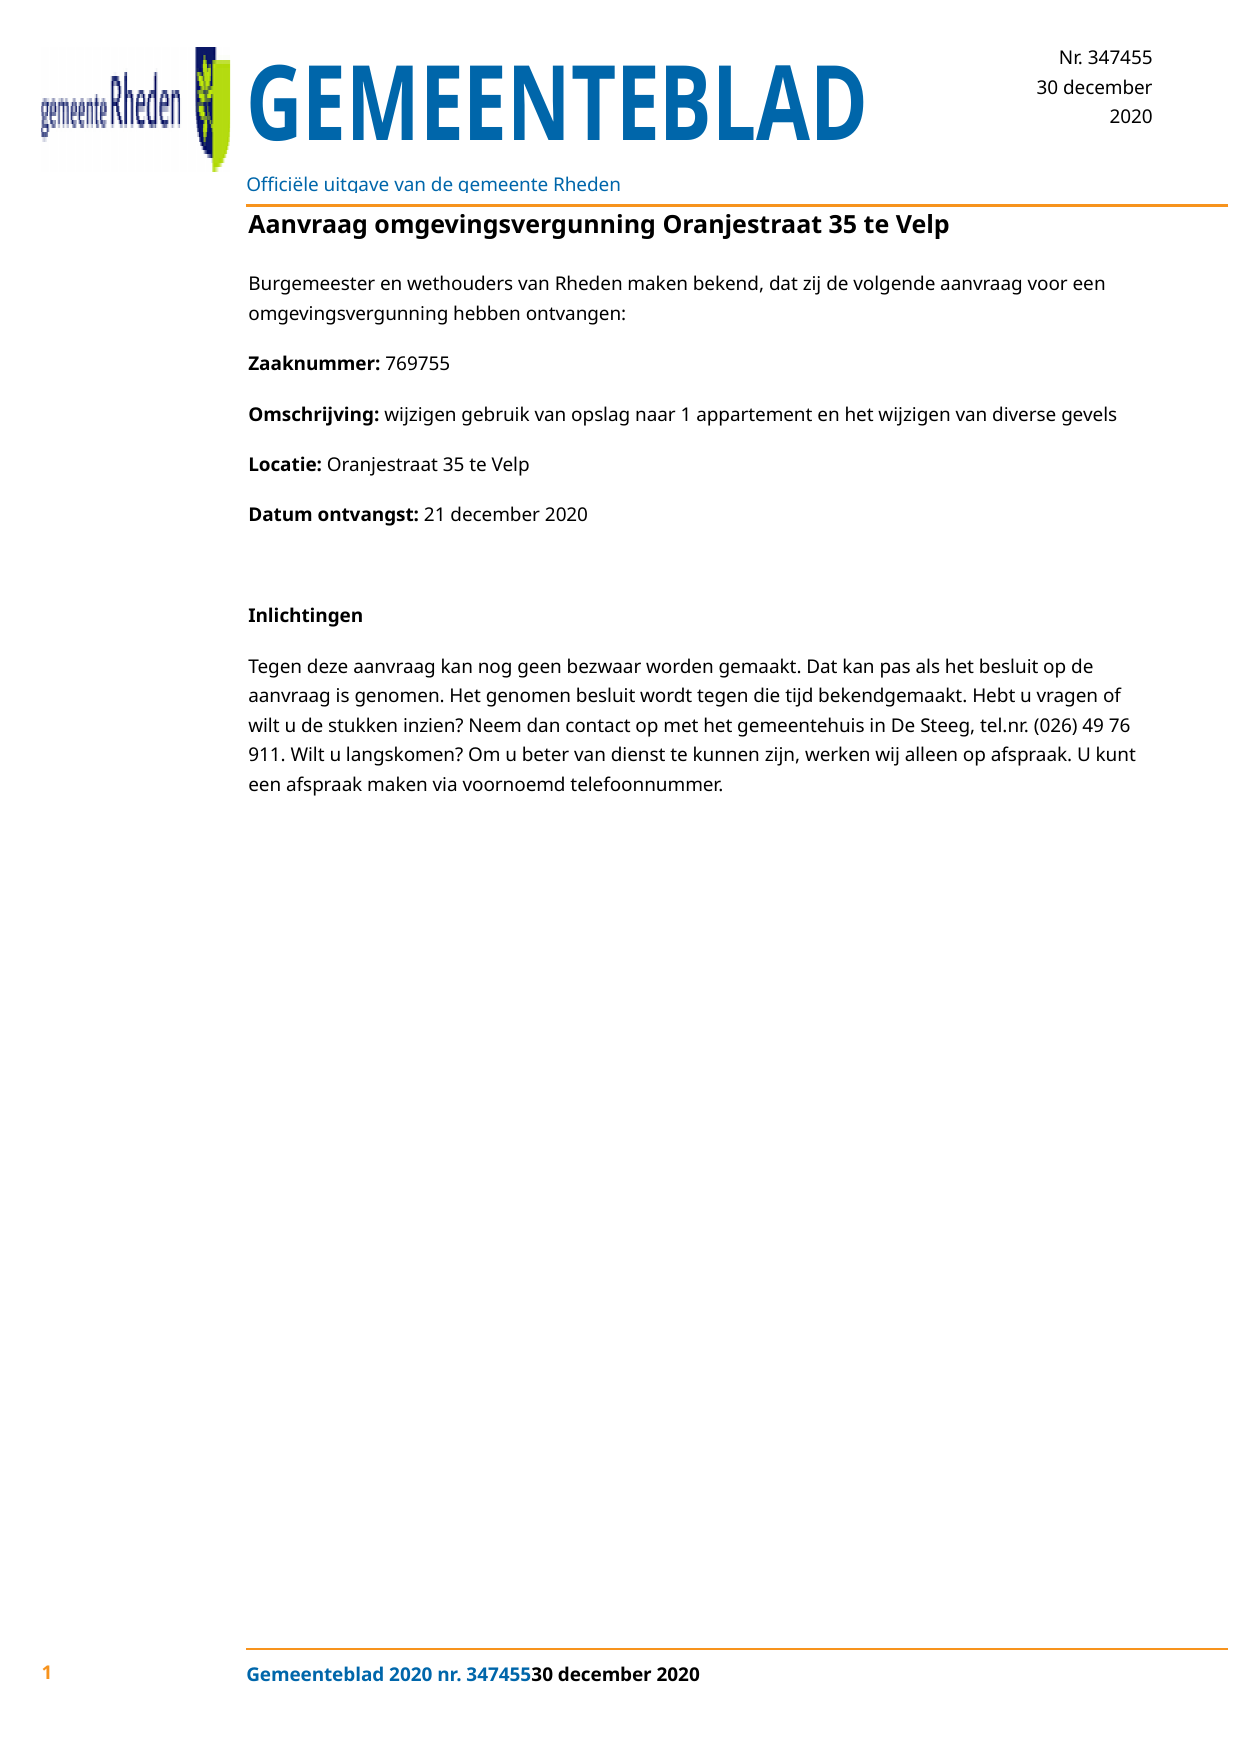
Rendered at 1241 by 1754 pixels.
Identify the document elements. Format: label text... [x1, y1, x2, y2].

text Burgemeester en wethouders van Rheden maken bekend, dat zij de volgende aanvraag voor een omgevingsvergunning hebben ontvangen: [248, 270, 1152, 326]
picture [41, 47, 231, 172]
text Omschrijving: wijzigen gebruik van opslag naar 1 appartement en het wijzigen van diverse gevels [248, 401, 1152, 426]
text Aanvraag omgevingsvergunning Oranjestraat 35 te Velp [248, 207, 1152, 241]
text Locatie: Oranjestraat 35 te Velp [248, 451, 1152, 477]
text Datum ontvangst: 21 december 2020 [248, 502, 1152, 527]
text Inlichtingen [248, 602, 1152, 628]
text Tegen deze aanvraag kan nog geen bezwaar worden gemaakt. Dat kan pas als het besluit op de aanvraag is genomen. Het genomen besluit wordt tegen die tijd bekendgemaakt. Hebt u vragen of wilt u de stukken inzien? Neem dan contact op met het gemeentehuis in De Steeg, tel.nr. (026) 49 76 911. Wilt u langskomen? Om u beter van dienst te kunnen zijn, werken wij alleen op afspraak. U kunt een afspraak maken via voornoemd telefoonnummer. [248, 653, 1152, 797]
text Zaaknummer: 769755 [248, 350, 1152, 376]
